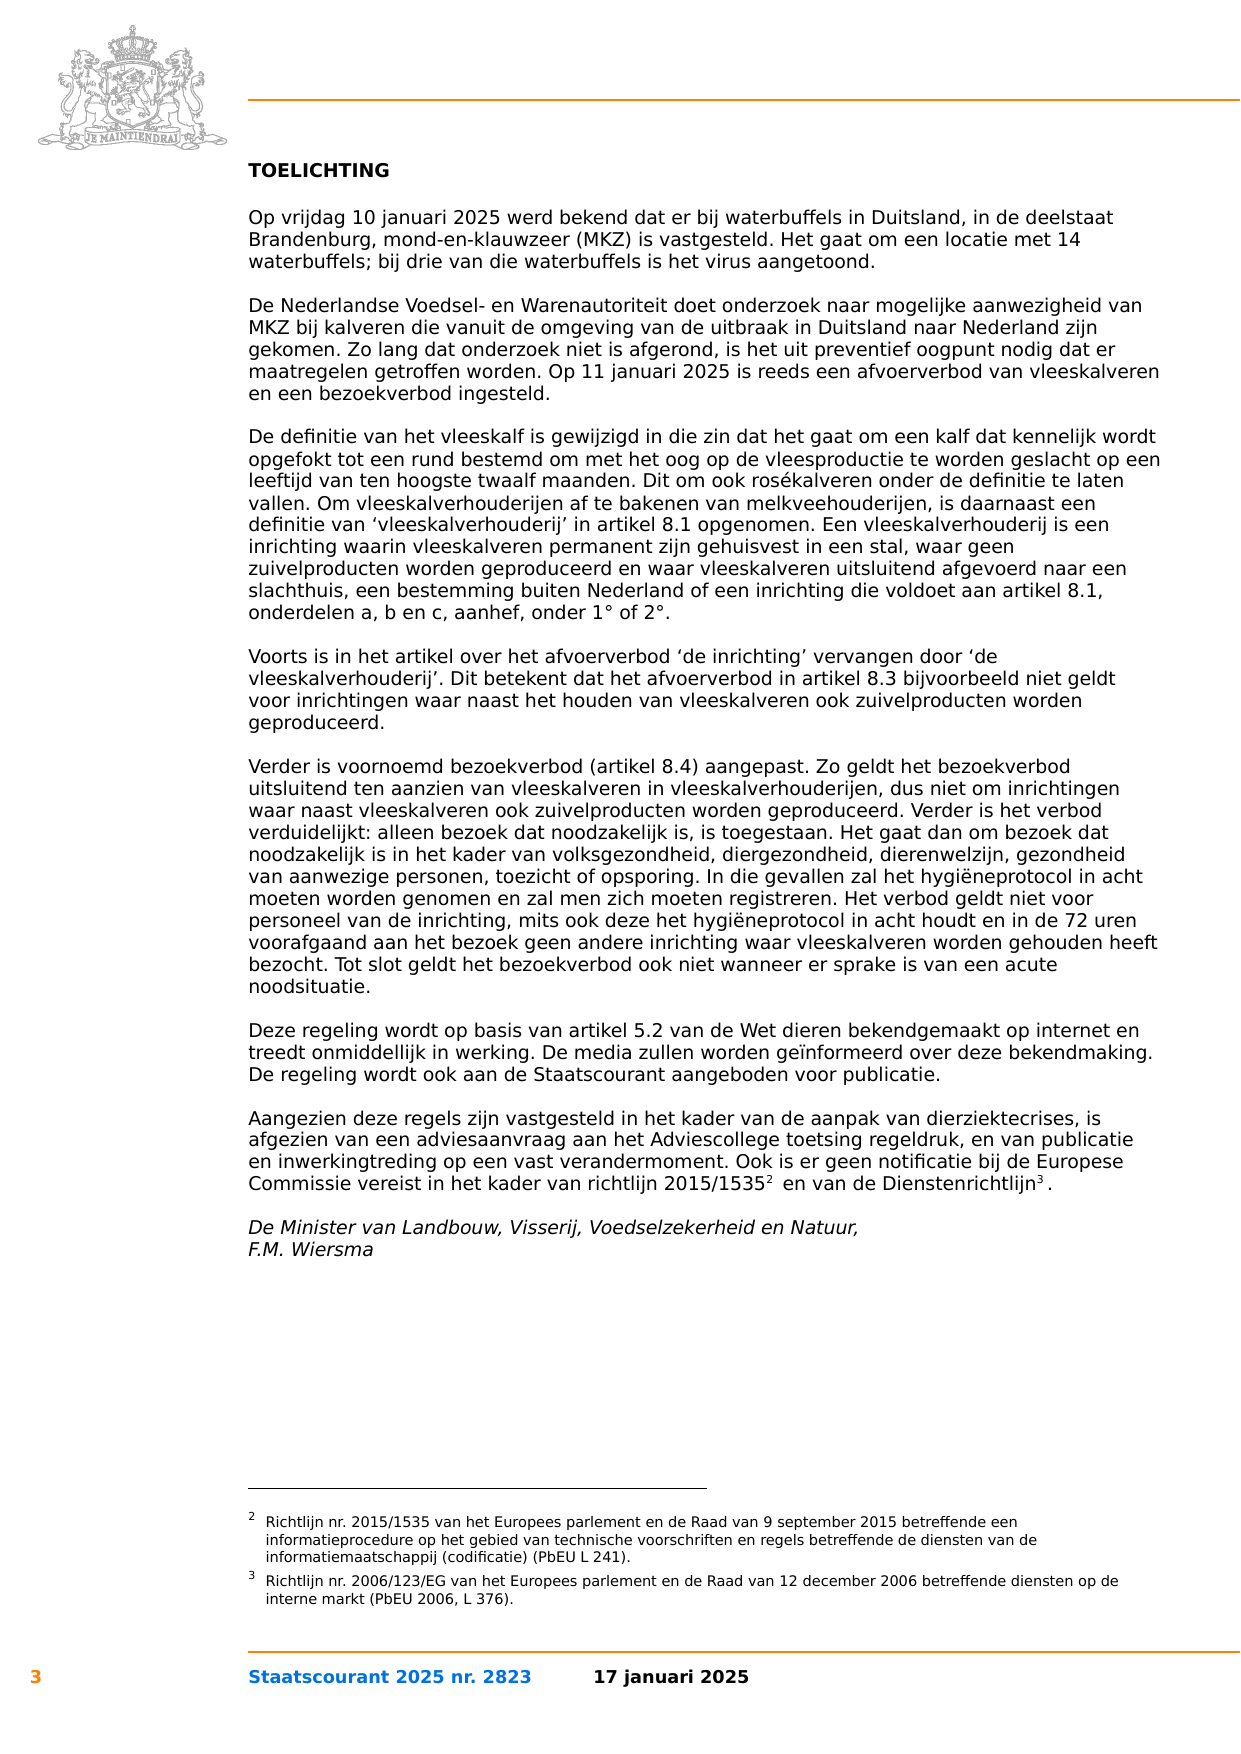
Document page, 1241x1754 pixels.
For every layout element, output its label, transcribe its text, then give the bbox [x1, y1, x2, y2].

text De definitie van het vleeskalf is gewijzigd in die zin dat het gaat om een kalf dat kennelijk wordt opgefokt tot een rund bestemd om met het oog op de vleesproductie te worden geslacht op een leeftijd van ten hoogste twaalf maanden. Dit om ook rosékalveren onder de definitie te laten vallen. Om vleeskalverhouderijen af te bakenen van melkveehouderijen, is daarnaast een definitie van ‘vleeskalverhouderij’ in artikel 8.1 opgenomen. Een vleeskalverhouderij is een inrichting waarin vleeskalveren permanent zijn gehuisvest in een stal, waar geen zuivelproducten worden geproduceerd en waar vleeskalveren uitsluitend afgevoerd naar een slachthuis, een bestemming buiten Nederland of een inrichting die voldoet aan artikel 8.1, onderdelen a, b en c, aanhef, onder 1° of 2°. [248, 426, 1163, 624]
text Op vrijdag 10 januari 2025 werd bekend dat er bij waterbuffels in Duitsland, in de deelstaat Brandenburg, mond-en-klauwzeer (MKZ) is vastgesteld. Het gaat om een locatie met 14 waterbuffels; bij drie van die waterbuffels is het virus aangetoond. [248, 207, 1163, 273]
text De Nederlandse Voedsel- en Warenautoriteit doet onderzoek naar mogelijke aanwezigheid van MKZ bij kalveren die vanuit de omgeving van de uitbraak in Duitsland naar Nederland zijn gekomen. Zo lang dat onderzoek niet is afgerond, is het uit preventief oogpunt nodig dat er maatregelen getroffen worden. Op 11 januari 2025 is reeds een afvoerverbod van vleeskalveren en een bezoekverbod ingesteld. [248, 295, 1163, 404]
text Deze regeling wordt op basis van artikel 5.2 van de Wet dieren bekendgemaakt op internet en treedt onmiddellijk in werking. De media zullen worden geïnformeerd over deze bekendmaking. De regeling wordt ook aan de Staatscourant aangeboden voor publicatie. [248, 1019, 1163, 1086]
text Richtlijn nr. 2015/1535 van het Europees parlement en de Raad van 9 september 2015 betreffende een informatieprocedure op het gebied van technische voorschriften en regels betreffende de diensten van de informatiemaatschappij (codificatie) (PbEU L 241). [248, 1510, 1163, 1566]
text Verder is voornoemd bezoekverbod (artikel 8.4) aangepast. Zo geldt het bezoekverbod uitsluitend ten aanzien van vleeskalveren in vleeskalverhouderijen, dus niet om inrichtingen waar naast vleeskalveren ook zuivelproducten worden geproduceerd. Verder is het verbod verduidelijkt: alleen bezoek dat noodzakelijk is, is toegestaan. Het gaat dan om bezoek dat noodzakelijk is in het kader van volksgezondheid, diergezondheid, dierenwelzijn, gezondheid van aanwezige personen, toezicht of opsporing. In die gevallen zal het hygiëneprotocol in acht moeten worden genomen en zal men zich moeten registreren. Het verbod geldt niet voor personeel van de inrichting, mits ook deze het hygiëneprotocol in acht houdt en in de 72 uren voorafgaand aan het bezoek geen andere inrichting waar vleeskalveren worden gehouden heeft bezocht. Tot slot geldt het bezoekverbod ook niet wanneer er sprake is van een acute noodsituatie. [248, 756, 1163, 998]
text Voorts is in het artikel over het afvoerverbod ‘de inrichting’ vervangen door ‘de vleeskalverhouderij’. Dit betekent dat het afvoerverbod in artikel 8.3 bijvoorbeeld niet geldt voor inrichtingen waar naast het houden van vleeskalveren ook zuivelproducten worden geproduceerd. [248, 646, 1163, 734]
text Richtlijn nr. 2006/123/EG van het Europees parlement en de Raad van 12 december 2006 betreffende diensten op de interne markt (PbEU 2006, L 376). [248, 1569, 1163, 1608]
picture [38, 25, 227, 150]
text De Minister van Landbouw, Visserij, Voedselzekerheid en Natuur, F.M. Wiersma [248, 1217, 1163, 1261]
text Aangezien deze regels zijn vastgesteld in het kader van de aanpak van dierziektecrises, is afgezien van een adviesaanvraag aan het Adviescollege toetsing regeldruk, en van publicatie en inwerkingtreding op een vast verandermoment. Ook is er geen notificatie bij de Europese Commissie vereist in het kader van richtlijn 2015/1535 en van de Dienstenrichtlijn. [248, 1107, 1163, 1195]
subtitle TOELICHTING [248, 160, 1163, 182]
